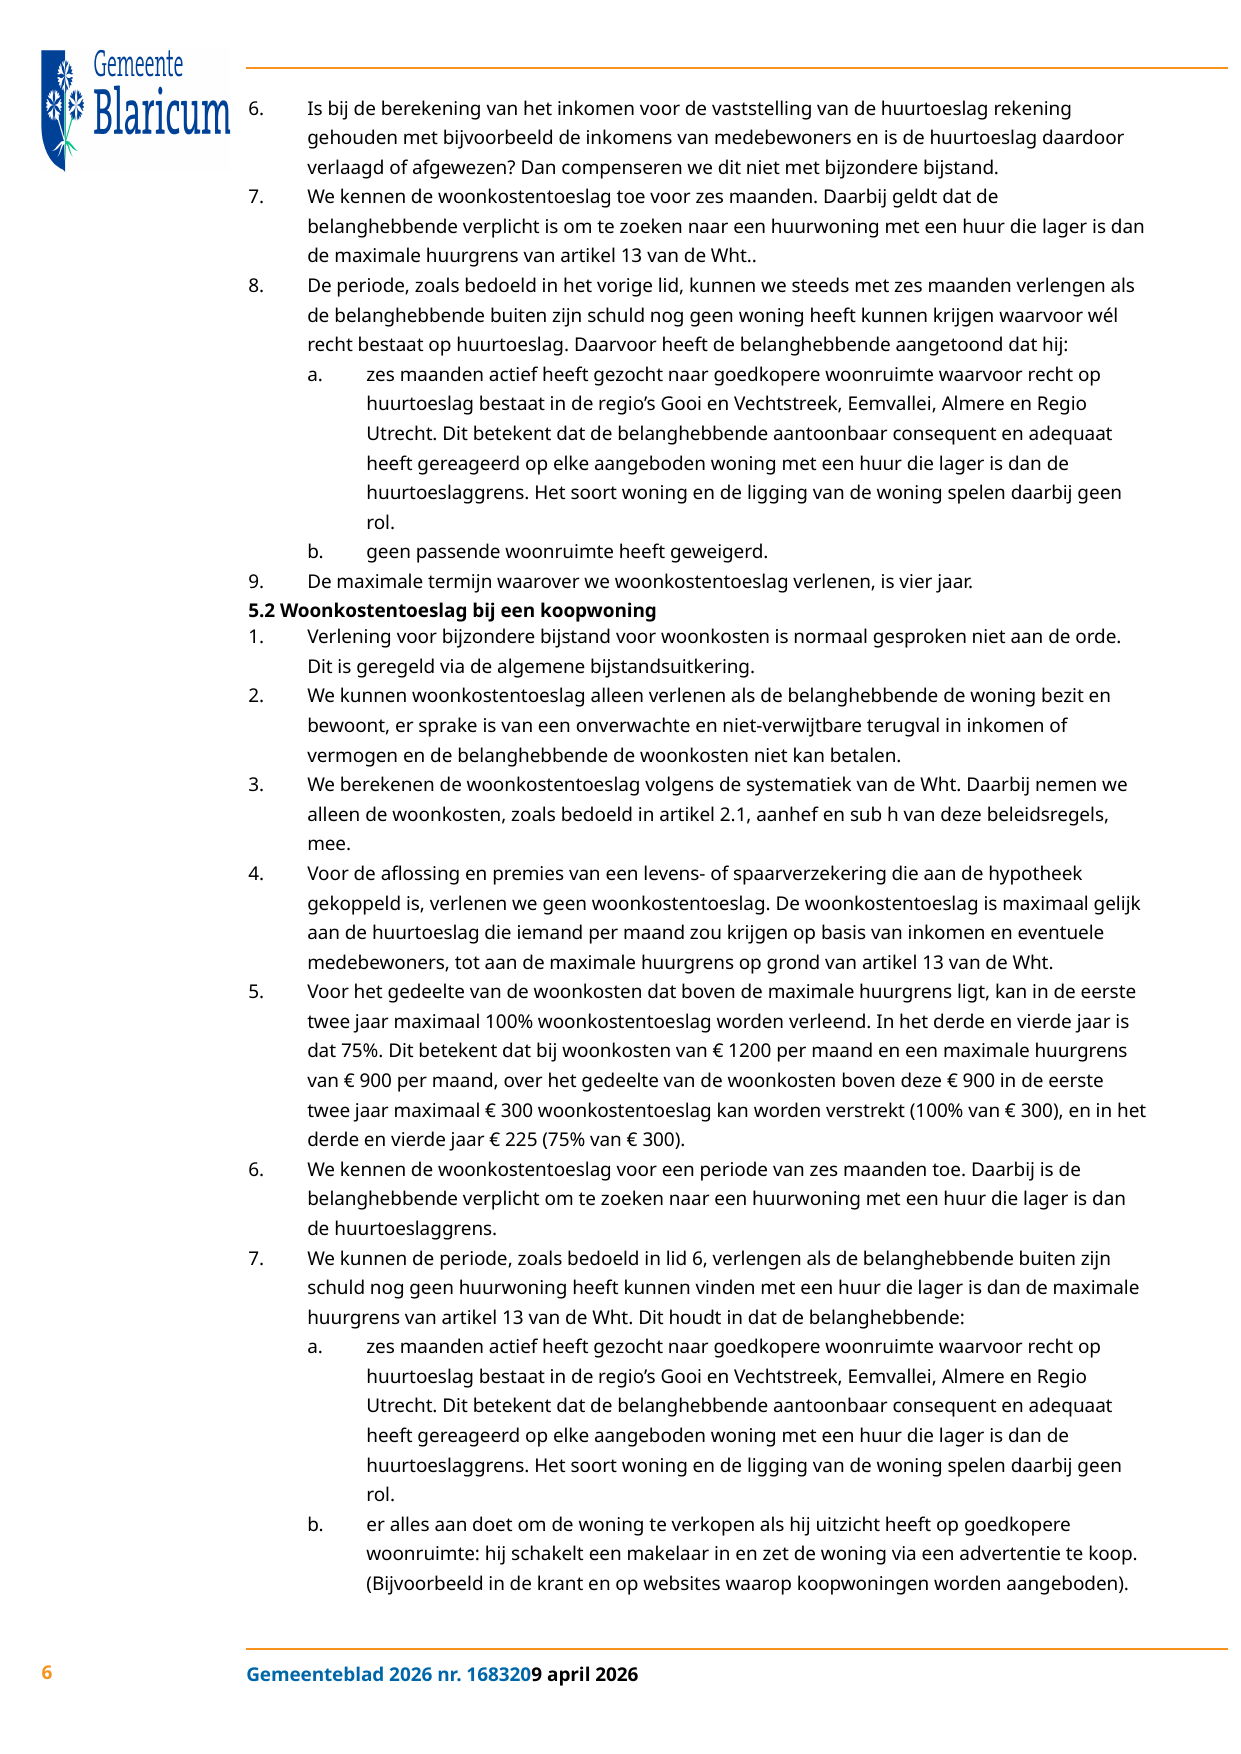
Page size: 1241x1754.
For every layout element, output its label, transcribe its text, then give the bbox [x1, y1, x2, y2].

list geen passende woonruimte heeft geweigerd. [307, 538, 1152, 564]
list De maximale termijn waarover we woonkostentoeslag verlenen, is vier jaar. [248, 568, 1152, 594]
list We berekenen de woonkostentoeslag volgens de systematiek van de Wht. Daarbij nemen we alleen de woonkosten, zoals bedoeld in artikel 2.1, aanhef en sub h van deze beleidsregels, mee. [248, 771, 1152, 856]
picture [41, 47, 231, 172]
list Verlening voor bijzondere bijstand voor woonkosten is normaal gesproken niet aan de orde. Dit is geregeld via de algemene bijstandsuitkering. [248, 623, 1152, 679]
list We kunnen de periode, zoals bedoeld in lid 6, verlengen als de belanghebbende buiten zijn schuld nog geen huurwoning heeft kunnen vinden met een huur die lager is dan de maximale huurgrens van artikel 13 van de Wht. Dit houdt in dat de belanghebbende: [248, 1245, 1152, 1329]
list We kennen de woonkostentoeslag voor een periode van zes maanden toe. Daarbij is de belanghebbende verplicht om te zoeken naar een huurwoning met een huur die lager is dan de huurtoeslaggrens. [248, 1156, 1152, 1241]
list De periode, zoals bedoeld in het vorige lid, kunnen we steeds met zes maanden verlengen als de belanghebbende buiten zijn schuld nog geen woning heeft kunnen krijgen waarvoor wél recht bestaat op huurtoeslag. Daarvoor heeft de belanghebbende aangetoond dat hij: [248, 272, 1152, 357]
list Is bij de berekening van het inkomen voor de vaststelling van de huurtoeslag rekening gehouden met bijvoorbeeld de inkomens van medebewoners en is de huurtoeslag daardoor verlaagd of afgewezen? Dan compenseren we dit niet met bijzondere bijstand. [248, 95, 1152, 180]
list Voor de aflossing en premies van een levens- of spaarverzekering die aan de hypotheek gekoppeld is, verlenen we geen woonkostentoeslag. De woonkostentoeslag is maximaal gelijk aan de huurtoeslag die iemand per maand zou krijgen op basis van inkomen en eventuele medebewoners, tot aan de maximale huurgrens op grond van artikel 13 van de Wht. [248, 860, 1152, 974]
list zes maanden actief heeft gezocht naar goedkopere woonruimte waarvoor recht op huurtoeslag bestaat in de regio’s Gooi en Vechtstreek, Eemvallei, Almere en Regio Utrecht. Dit betekent dat de belanghebbende aantoonbaar consequent en adequaat heeft gereageerd op elke aangeboden woning met een huur die lager is dan de huurtoeslaggrens. Het soort woning en de ligging van de woning spelen daarbij geen rol. [307, 1333, 1152, 1507]
list We kunnen woonkostentoeslag alleen verlenen als de belanghebbende de woning bezit en bewoont, er sprake is van een onverwachte en niet-verwijtbare terugval in inkomen of vermogen en de belanghebbende de woonkosten niet kan betalen. [248, 683, 1152, 767]
list zes maanden actief heeft gezocht naar goedkopere woonruimte waarvoor recht op huurtoeslag bestaat in de regio’s Gooi en Vechtstreek, Eemvallei, Almere en Regio Utrecht. Dit betekent dat de belanghebbende aantoonbaar consequent en adequaat heeft gereageerd op elke aangeboden woning met een huur die lager is dan de huurtoeslaggrens. Het soort woning en de ligging van de woning spelen daarbij geen rol. [307, 361, 1152, 535]
list er alles aan doet om de woning te verkopen als hij uitzicht heeft op goedkopere woonruimte: hij schakelt een makelaar in en zet de woning via een advertentie te koop. (Bijvoorbeeld in de krant en op websites waarop koopwoningen worden aangeboden). [307, 1511, 1152, 1596]
list We kennen de woonkostentoeslag toe voor zes maanden. Daarbij geldt dat de belanghebbende verplicht is om te zoeken naar een huurwoning met een huur die lager is dan de maximale huurgrens van artikel 13 van de Wht.. [248, 183, 1152, 268]
text 5.2 Woonkostentoeslag bij een koopwoning [248, 598, 1152, 623]
list Voor het gedeelte van de woonkosten dat boven de maximale huurgrens ligt, kan in de eerste twee jaar maximaal 100% woonkostentoeslag worden verleend. In het derde en vierde jaar is dat 75%. Dit betekent dat bij woonkosten van € 1200 per maand en een maximale huurgrens van € 900 per maand, over het gedeelte van de woonkosten boven deze € 900 in de eerste twee jaar maximaal € 300 woonkostentoeslag kan worden verstrekt (100% van € 300), en in het derde en vierde jaar € 225 (75% van € 300). [248, 978, 1152, 1152]
